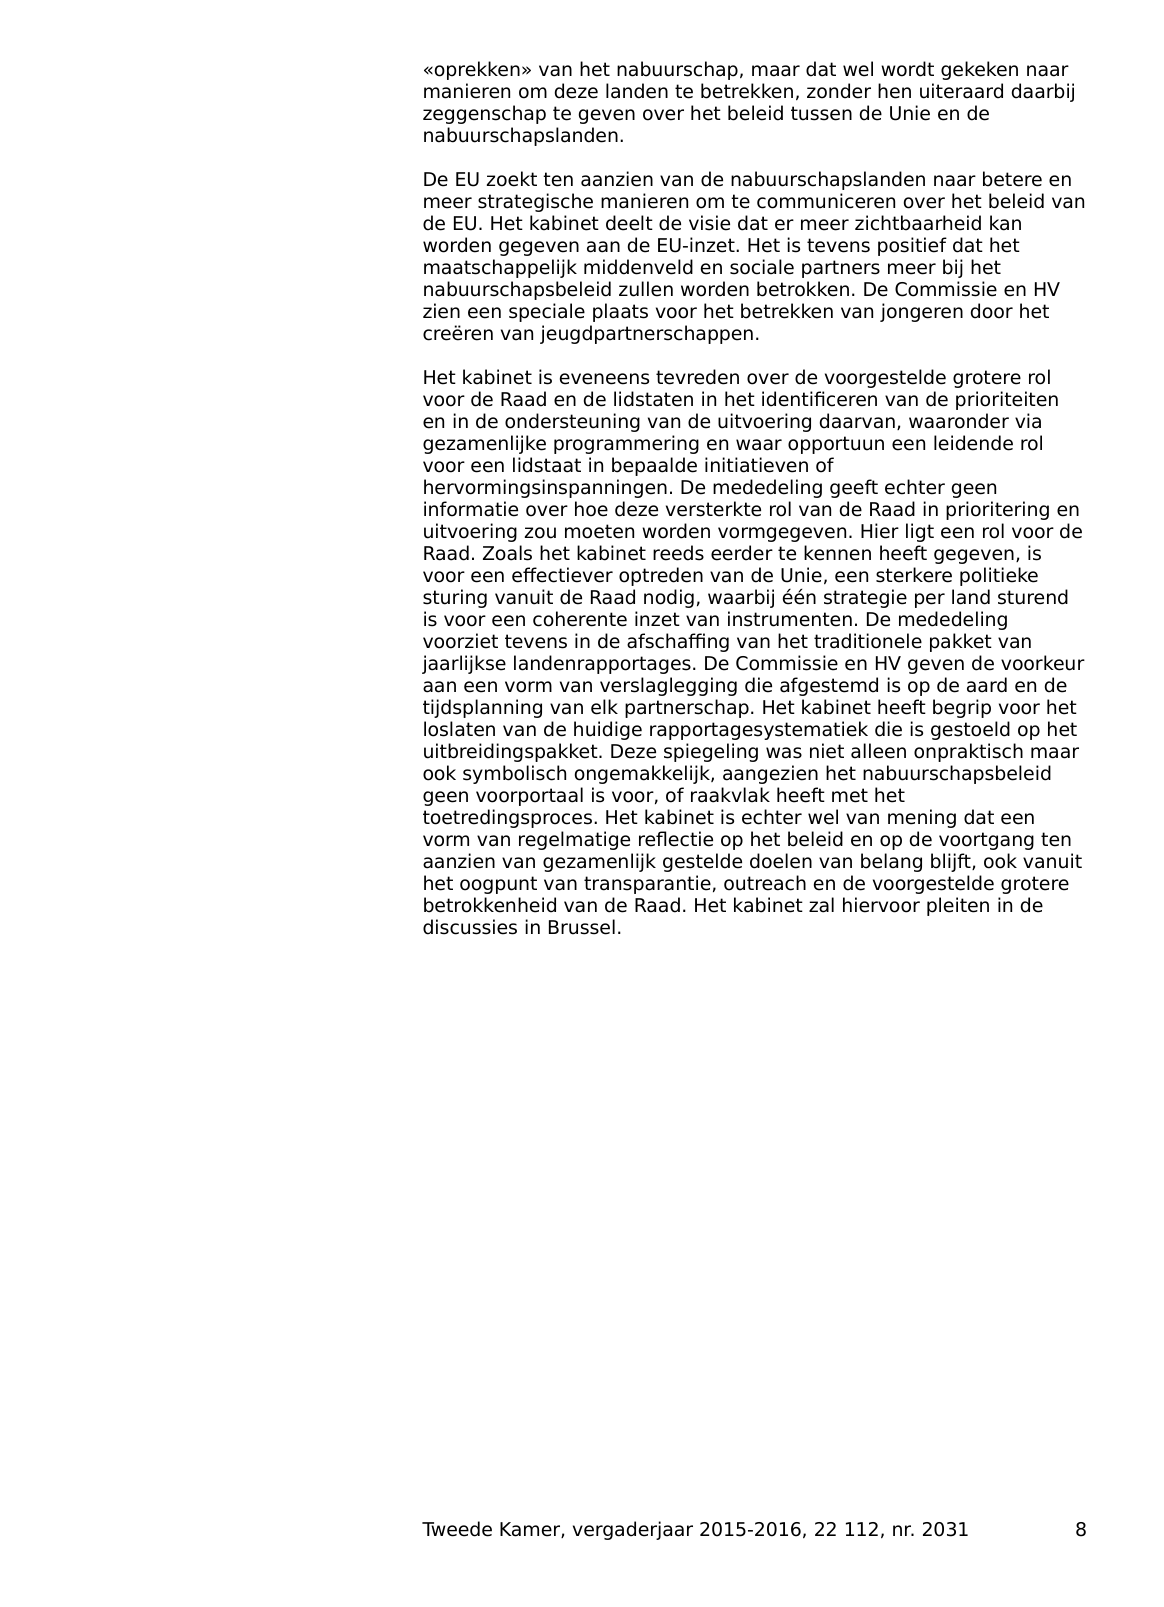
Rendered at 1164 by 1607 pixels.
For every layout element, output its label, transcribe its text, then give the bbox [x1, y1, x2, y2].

text Het kabinet is eveneens tevreden over de voorgestelde grotere rol voor de Raad en de lidstaten in het identificeren van de prioriteiten en in de ondersteuning van de uitvoering daarvan, waaronder via gezamenlijke programmering en waar opportuun een leidende rol voor een lidstaat in bepaalde initiatieven of hervormingsinspanningen. De mededeling geeft echter geen informatie over hoe deze versterkte rol van de Raad in prioritering en uitvoering zou moeten worden vormgegeven. Hier ligt een rol voor de Raad. Zoals het kabinet reeds eerder te kennen heeft gegeven, is voor een effectiever optreden van de Unie, een sterkere politieke sturing vanuit de Raad nodig, waarbij één strategie per land sturend is voor een coherente inzet van instrumenten. De mededeling voorziet tevens in de afschaffing van het traditionele pakket van jaarlijkse landenrapportages. De Commissie en HV geven de voorkeur aan een vorm van verslaglegging die afgestemd is op de aard en de tijdsplanning van elk partnerschap. Het kabinet heeft begrip voor het loslaten van de huidige rapportagesystematiek die is gestoeld op het uitbreidingspakket. Deze spiegeling was niet alleen onpraktisch maar ook symbolisch ongemakkelijk, aangezien het nabuurschapsbeleid geen voorportaal is voor, of raakvlak heeft met het toetredingsproces. Het kabinet is echter wel van mening dat een vorm van regelmatige reflectie op het beleid en op de voortgang ten aanzien van gezamenlijk gestelde doelen van belang blijft, ook vanuit het oogpunt van transparantie, outreach en de voorgestelde grotere betrokkenheid van de Raad. Het kabinet zal hiervoor pleiten in de discussies in Brussel. [422, 367, 1087, 939]
text «oprekken» van het nabuurschap, maar dat wel wordt gekeken naar manieren om deze landen te betrekken, zonder hen uiteraard daarbij zeggenschap te geven over het beleid tussen de Unie en de nabuurschapslanden. [422, 59, 1087, 147]
text De EU zoekt ten aanzien van de nabuurschapslanden naar betere en meer strategische manieren om te communiceren over het beleid van de EU. Het kabinet deelt de visie dat er meer zichtbaarheid kan worden gegeven aan de EU-inzet. Het is tevens positief dat het maatschappelijk middenveld en sociale partners meer bij het nabuurschapsbeleid zullen worden betrokken. De Commissie en HV zien een speciale plaats voor het betrekken van jongeren door het creëren van jeugdpartnerschappen. [422, 169, 1087, 345]
